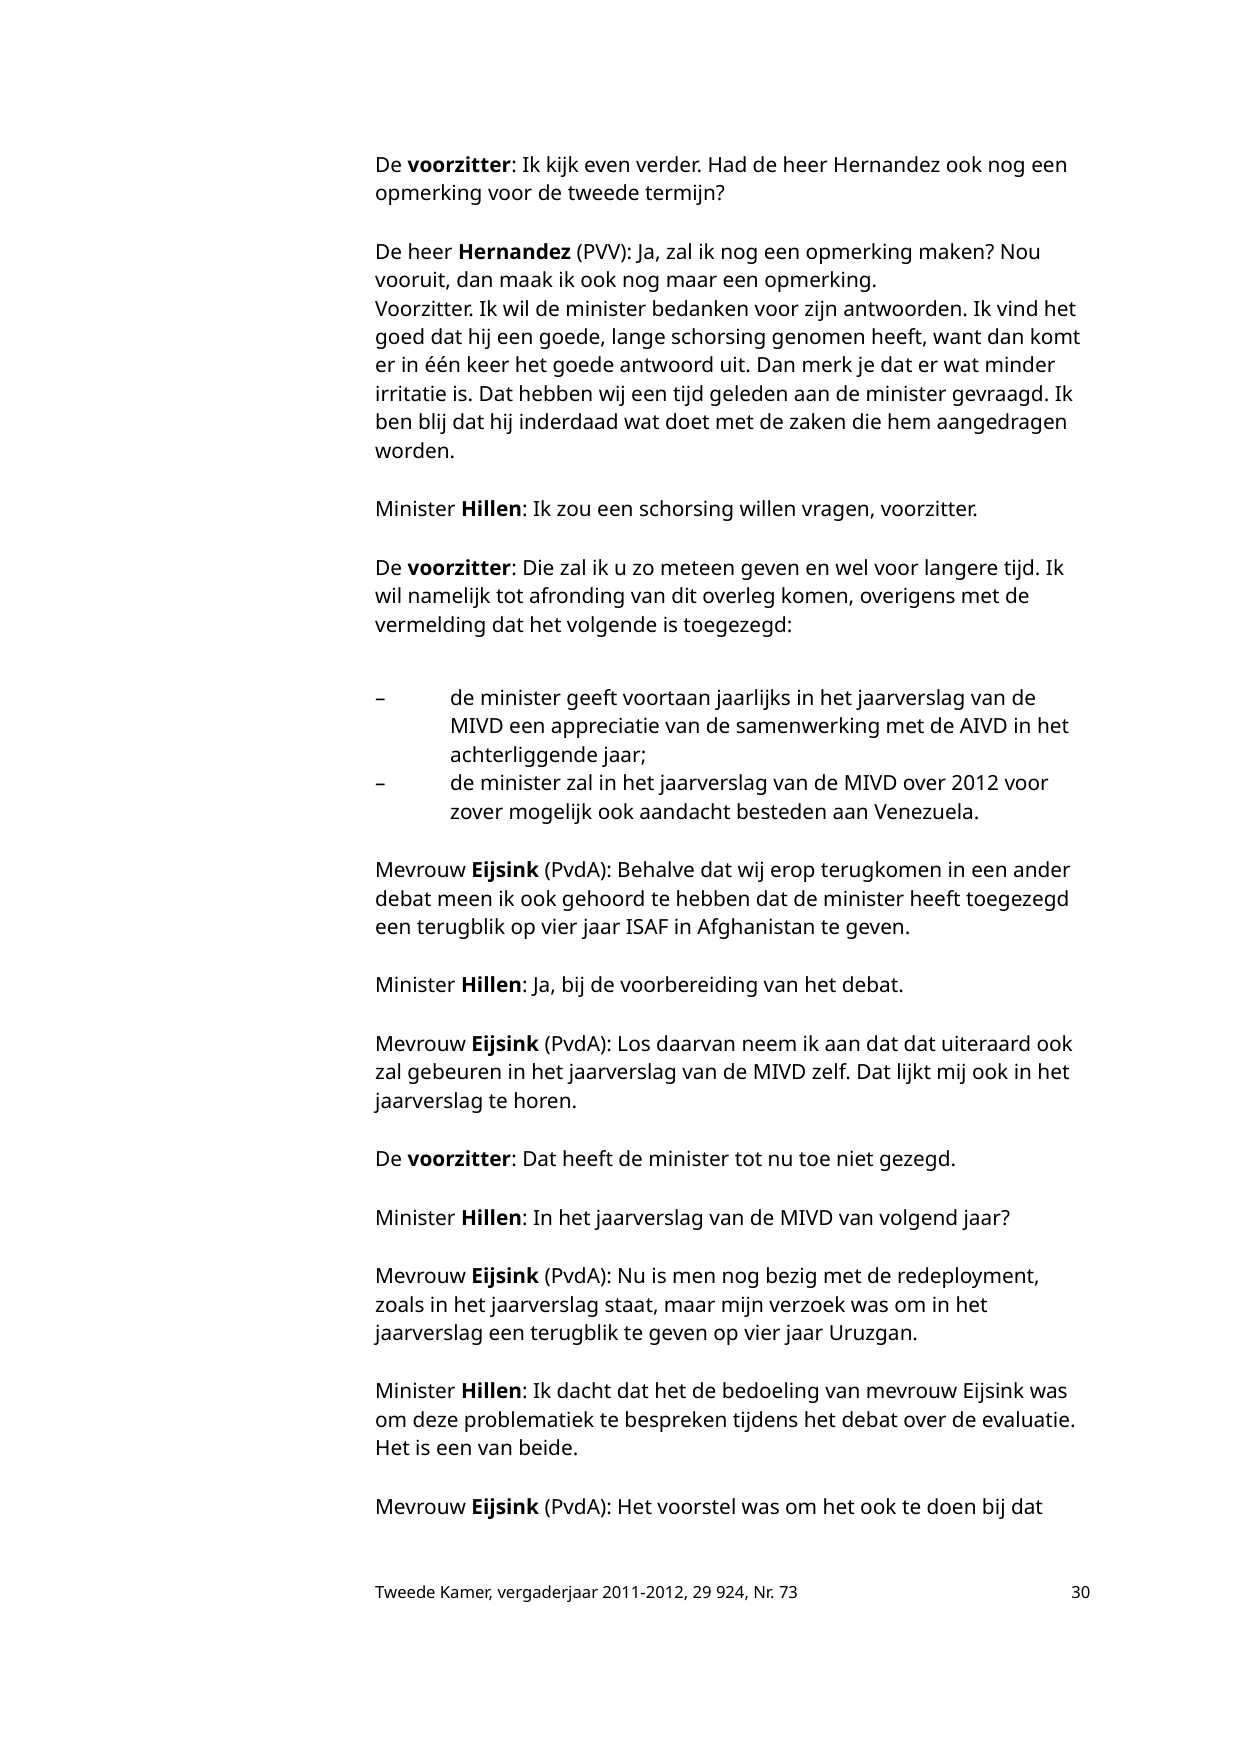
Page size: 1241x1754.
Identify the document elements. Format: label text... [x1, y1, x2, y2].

text De voorzitter: Dat heeft de minister tot nu toe niet gezegd. [375, 1144, 1090, 1173]
text Mevrouw Eijsink (PvdA): Los daarvan neem ik aan dat dat uiteraard ook zal gebeuren in het jaarverslag van de MIVD zelf. Dat lijkt mij ook in het jaarverslag te horen. [375, 1029, 1090, 1114]
text Minister Hillen: Ik zou een schorsing willen vragen, voorzitter. [375, 494, 1090, 523]
text Mevrouw Eijsink (PvdA): Behalve dat wij erop terugkomen in een ander debat meen ik ook gehoord te hebben dat de minister heeft toegezegd een terugblik op vier jaar ISAF in Afghanistan te geven. [375, 855, 1090, 941]
text Minister Hillen: In het jaarverslag van de MIVD van volgend jaar? [375, 1203, 1090, 1231]
text De voorzitter: Die zal ik u zo meteen geven en wel voor langere tijd. Ik wil namelijk tot afronding van dit overleg komen, overigens met de vermelding dat het volgende is toegezegd: [375, 553, 1090, 638]
text Mevrouw Eijsink (PvdA): Het voorstel was om het ook te doen bij dat [375, 1492, 1090, 1520]
list de minister zal in het jaarverslag van de MIVD over 2012 voor zover mogelijk ook aandacht besteden aan Venezuela. [375, 768, 1090, 825]
text Mevrouw Eijsink (PvdA): Nu is men nog bezig met de redeployment, zoals in het jaarverslag staat, maar mijn verzoek was om in het jaarverslag een terugblik te geven op vier jaar Uruzgan. [375, 1261, 1090, 1347]
list de minister geeft voortaan jaarlijks in het jaarverslag van de MIVD een appreciatie van de samenwerking met de AIVD in het achterliggende jaar; [375, 683, 1090, 768]
text Voorzitter. Ik wil de minister bedanken voor zijn antwoorden. Ik vind het goed dat hij een goede, lange schorsing genomen heeft, want dan komt er in één keer het goede antwoord uit. Dan merk je dat er wat minder irritatie is. Dat hebben wij een tijd geleden aan de minister gevraagd. Ik ben blij dat hij inderdaad wat doet met de zaken die hem aangedragen worden. [375, 294, 1090, 464]
text De heer Hernandez (PVV): Ja, zal ik nog een opmerking maken? Nou vooruit, dan maak ik ook nog maar een opmerking. [375, 237, 1090, 294]
text De voorzitter: Ik kijk even verder. Had de heer Hernandez ook nog een opmerking voor de tweede termijn? [375, 150, 1090, 207]
text Minister Hillen: Ik dacht dat het de bedoeling van mevrouw Eijsink was om deze problematiek te bespreken tijdens het debat over de evaluatie. Het is een van beide. [375, 1377, 1090, 1462]
text Minister Hillen: Ja, bij de voorbereiding van het debat. [375, 971, 1090, 999]
